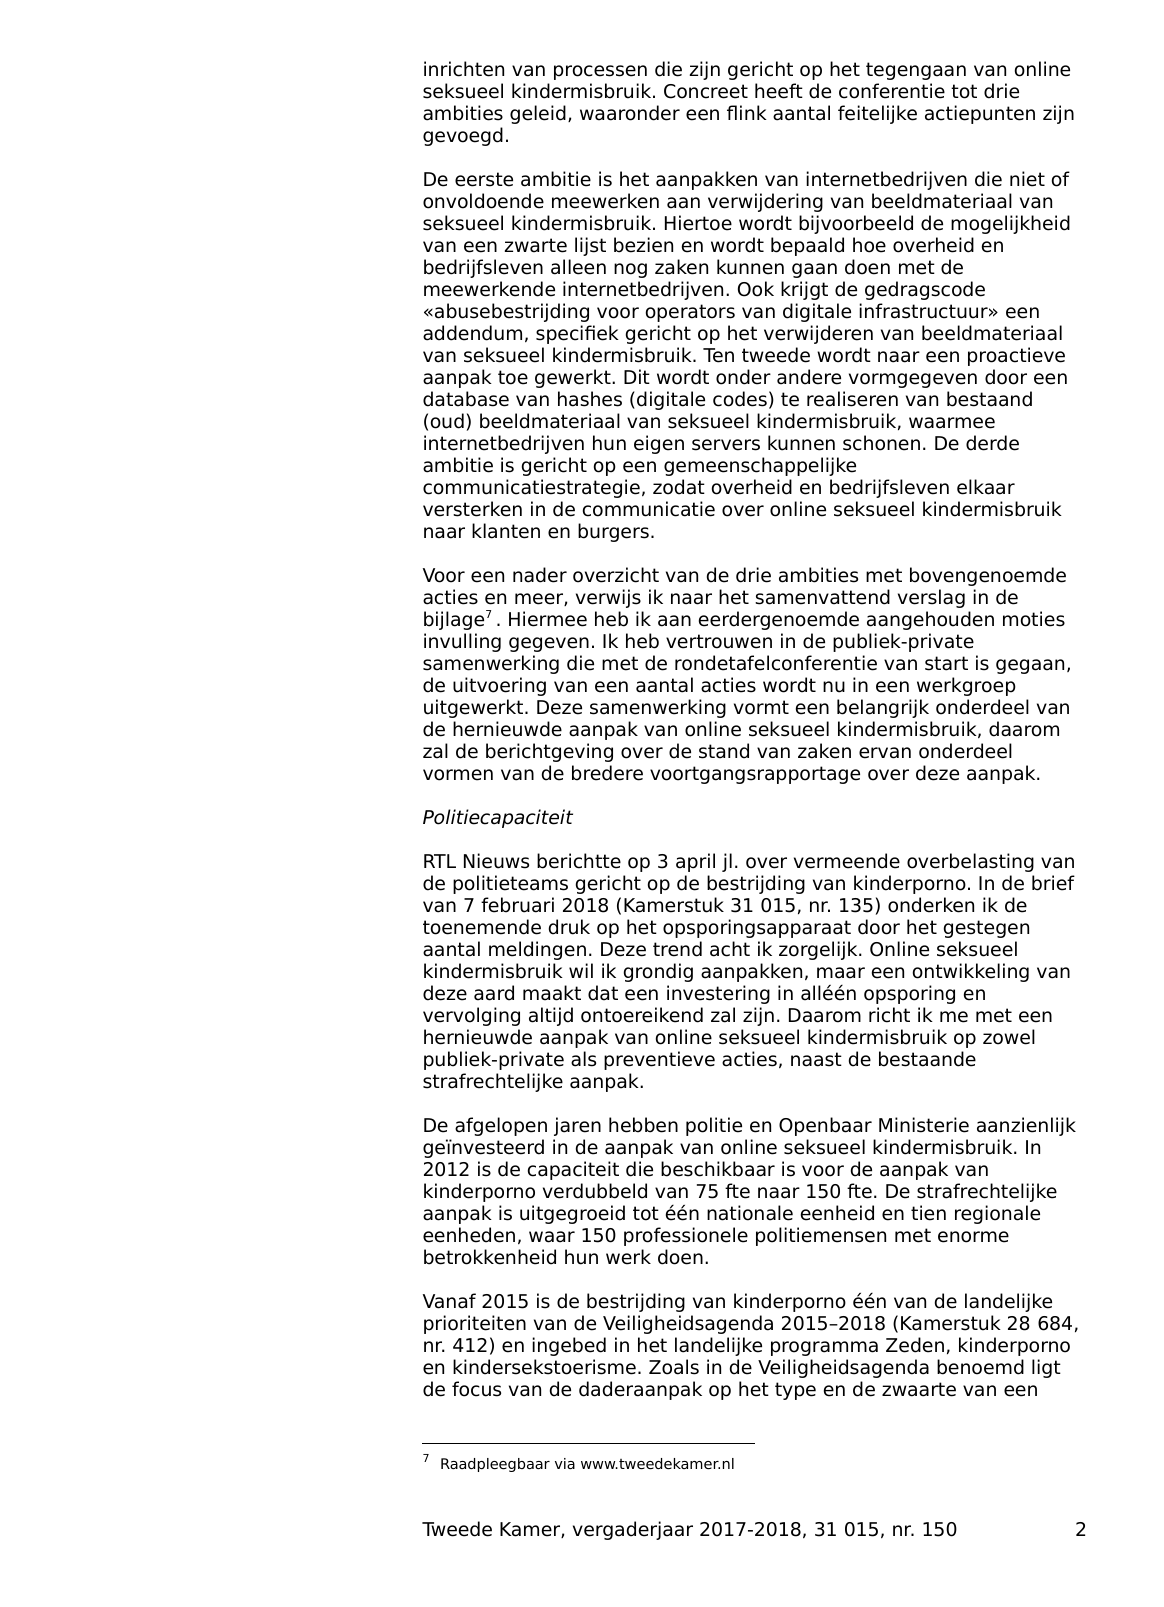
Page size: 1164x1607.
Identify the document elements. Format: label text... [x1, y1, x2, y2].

text RTL Nieuws berichtte op 3 april jl. over vermeende overbelasting van de politieteams gericht op de bestrijding van kinderporno. In de brief van 7 februari 2018 (Kamerstuk 31 015, nr. 135) onderken ik de toenemende druk op het opsporingsapparaat door het gestegen aantal meldingen. Deze trend acht ik zorgelijk. Online seksueel kindermisbruik wil ik grondig aanpakken, maar een ontwikkeling van deze aard maakt dat een investering in alléén opsporing en vervolging altijd ontoereikend zal zijn. Daarom richt ik me met een hernieuwde aanpak van online seksueel kindermisbruik op zowel publiek-private als preventieve acties, naast de bestaande strafrechtelijke aanpak. [422, 851, 1087, 1093]
text inrichten van processen die zijn gericht op het tegengaan van online seksueel kindermisbruik. Concreet heeft de conferentie tot drie ambities geleid, waaronder een flink aantal feitelijke actiepunten zijn gevoegd. [422, 59, 1087, 147]
text Raadpleegbaar via www.tweedekamer.nl [422, 1452, 1087, 1474]
subtitle Politiecapaciteit [422, 807, 1087, 829]
text De eerste ambitie is het aanpakken van internetbedrijven die niet of onvoldoende meewerken aan verwijdering van beeldmateriaal van seksueel kindermisbruik. Hiertoe wordt bijvoorbeeld de mogelijkheid van een zwarte lijst bezien en wordt bepaald hoe overheid en bedrijfsleven alleen nog zaken kunnen gaan doen met de meewerkende internetbedrijven. Ook krijgt de gedragscode «abusebestrijding voor operators van digitale infrastructuur» een addendum, specifiek gericht op het verwijderen van beeldmateriaal van seksueel kindermisbruik. Ten tweede wordt naar een proactieve aanpak toe gewerkt. Dit wordt onder andere vormgegeven door een database van hashes (digitale codes) te realiseren van bestaand (oud) beeldmateriaal van seksueel kindermisbruik, waarmee internetbedrijven hun eigen servers kunnen schonen. De derde ambitie is gericht op een gemeenschappelijke communicatiestrategie, zodat overheid en bedrijfsleven elkaar versterken in de communicatie over online seksueel kindermisbruik naar klanten en burgers. [422, 169, 1087, 543]
text Voor een nader overzicht van de drie ambities met bovengenoemde acties en meer, verwijs ik naar het samenvattend verslag in de bijlage. Hiermee heb ik aan eerdergenoemde aangehouden moties invulling gegeven. Ik heb vertrouwen in de publiek-private samenwerking die met de rondetafelconferentie van start is gegaan, de uitvoering van een aantal acties wordt nu in een werkgroep uitgewerkt. Deze samenwerking vormt een belangrijk onderdeel van de hernieuwde aanpak van online seksueel kindermisbruik, daarom zal de berichtgeving over de stand van zaken ervan onderdeel vormen van de bredere voortgangsrapportage over deze aanpak. [422, 565, 1087, 785]
text Vanaf 2015 is de bestrijding van kinderporno één van de landelijke prioriteiten van de Veiligheidsagenda 2015–2018 (Kamerstuk 28 684, nr. 412) en ingebed in het landelijke programma Zeden, kinderporno en kindersekstoerisme. Zoals in de Veiligheidsagenda benoemd ligt de focus van de daderaanpak op het type en de zwaarte van een [422, 1291, 1087, 1401]
text De afgelopen jaren hebben politie en Openbaar Ministerie aanzienlijk geïnvesteerd in de aanpak van online seksueel kindermisbruik. In 2012 is de capaciteit die beschikbaar is voor de aanpak van kinderporno verdubbeld van 75 fte naar 150 fte. De strafrechtelijke aanpak is uitgegroeid tot één nationale eenheid en tien regionale eenheden, waar 150 professionele politiemensen met enorme betrokkenheid hun werk doen. [422, 1115, 1087, 1269]
